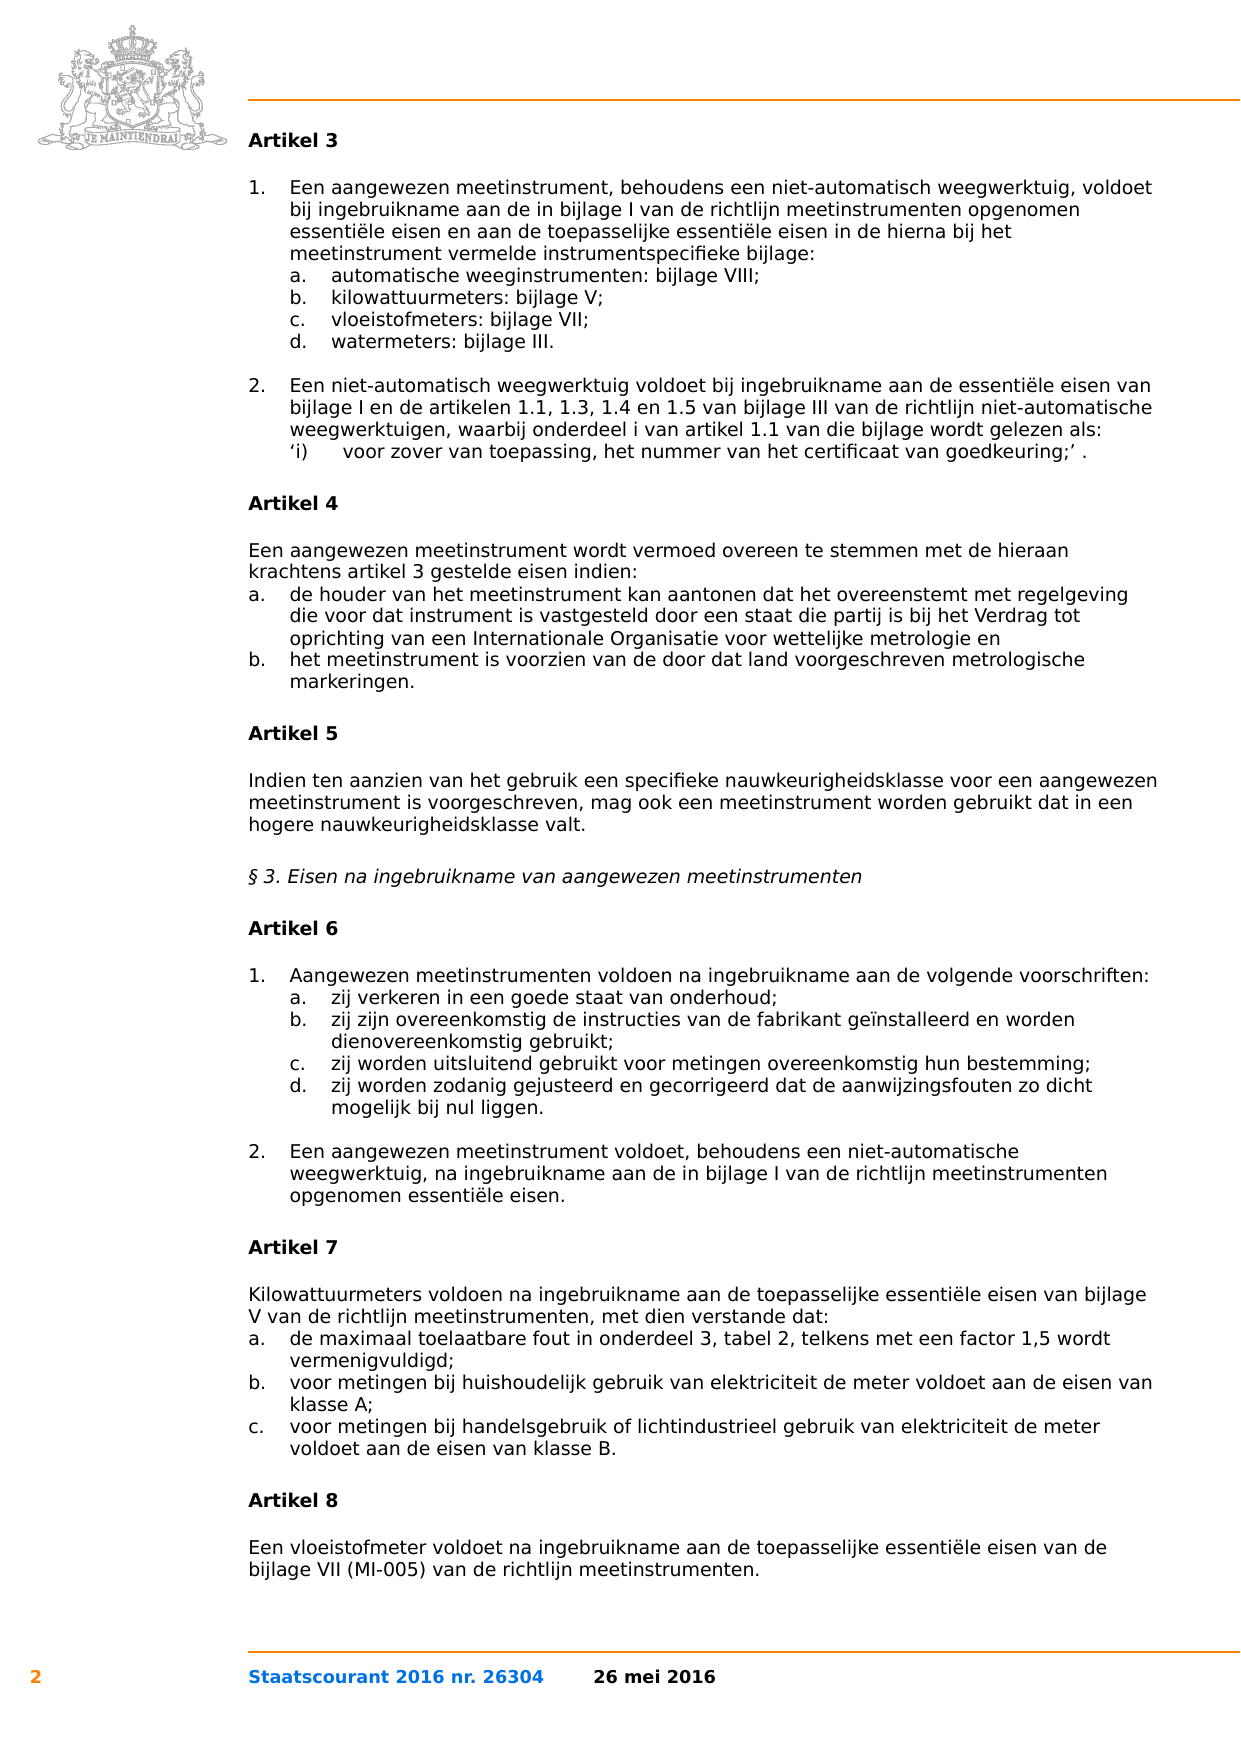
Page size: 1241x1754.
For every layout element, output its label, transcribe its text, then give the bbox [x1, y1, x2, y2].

picture [38, 25, 227, 150]
text d. zij worden zodanig gejusteerd en gecorrigeerd dat de aanwijzingsfouten zo dicht mogelijk bij nul liggen. [289, 1075, 1163, 1119]
text Een aangewezen meetinstrument wordt vermoed overeen te stemmen met de hieraan krachtens artikel 3 gestelde eisen indien: [248, 539, 1163, 583]
text 2. Een aangewezen meetinstrument voldoet, behoudens een niet-automatische weegwerktuig, na ingebruikname aan de in bijlage I van de richtlijn meetinstrumenten opgenomen essentiële eisen. [248, 1141, 1163, 1207]
text b. het meetinstrument is voorzien van de door dat land voorgeschreven metrologische markeringen. [248, 649, 1163, 693]
subtitle Artikel 6 [248, 918, 1163, 940]
subtitle Artikel 8 [248, 1490, 1163, 1512]
subtitle Artikel 4 [248, 492, 1163, 514]
subtitle Artikel 3 [248, 130, 1163, 152]
text a. zij verkeren in een goede staat van onderhoud; [289, 987, 1163, 1009]
text Een vloeistofmeter voldoet na ingebruikname aan de toepasselijke essentiële eisen van de bijlage VII (MI-005) van de richtlijn meetinstrumenten. [248, 1537, 1163, 1581]
text Kilowattuurmeters voldoen na ingebruikname aan de toepasselijke essentiële eisen van bijlage V van de richtlijn meetinstrumenten, met dien verstande dat: [248, 1284, 1163, 1328]
text b. kilowattuurmeters: bijlage V; [289, 287, 1163, 309]
text Indien ten aanzien van het gebruik een specifieke nauwkeurigheidsklasse voor een aangewezen meetinstrument is voorgeschreven, mag ook een meetinstrument worden gebruikt dat in een hogere nauwkeurigheidsklasse valt. [248, 770, 1163, 836]
text 1. Een aangewezen meetinstrument, behoudens een niet-automatisch weegwerktuig, voldoet bij ingebruikname aan de in bijlage I van de richtlijn meetinstrumenten opgenomen essentiële eisen en aan de toepasselijke essentiële eisen in de hierna bij het meetinstrument vermelde instrumentspecifieke bijlage: [248, 177, 1163, 265]
text a. de houder van het meetinstrument kan aantonen dat het overeenstemt met regelgeving die voor dat instrument is vastgesteld door een staat die partij is bij het Verdrag tot oprichting van een Internationale Organisatie voor wettelijke metrologie en [248, 583, 1163, 649]
text c. vloeistofmeters: bijlage VII; [289, 309, 1163, 331]
text 2. Een niet-automatisch weegwerktuig voldoet bij ingebruikname aan de essentiële eisen van bijlage I en de artikelen 1.1, 1.3, 1.4 en 1.5 van bijlage III van de richtlijn niet-automatische weegwerktuigen, waarbij onderdeel i van artikel 1.1 van die bijlage wordt gelezen als: [248, 374, 1163, 441]
text c. zij worden uitsluitend gebruikt voor metingen overeenkomstig hun bestemming; [289, 1053, 1163, 1075]
text b. zij zijn overeenkomstig de instructies van de fabrikant geïnstalleerd en worden dienovereenkomstig gebruikt; [289, 1009, 1163, 1053]
text a. de maximaal toelaatbare fout in onderdeel 3, tabel 2, telkens met een factor 1,5 wordt vermenigvuldigd; [248, 1328, 1163, 1372]
text a. automatische weeginstrumenten: bijlage VIII; [289, 265, 1163, 287]
subtitle Artikel 5 [248, 723, 1163, 745]
text 1. Aangewezen meetinstrumenten voldoen na ingebruikname aan de volgende voorschriften: [248, 965, 1163, 987]
subtitle Artikel 7 [248, 1237, 1163, 1259]
text ‘i) voor zover van toepassing, het nummer van het certificaat van goedkeuring;’ . [289, 441, 1163, 462]
text c. voor metingen bij handelsgebruik of lichtindustrieel gebruik van elektriciteit de meter voldoet aan de eisen van klasse B. [248, 1416, 1163, 1460]
text b. voor metingen bij huishoudelijk gebruik van elektriciteit de meter voldoet aan de eisen van klasse A; [248, 1372, 1163, 1416]
text d. watermeters: bijlage III. [289, 331, 1163, 353]
subtitle § 3. Eisen na ingebruikname van aangewezen meetinstrumenten [248, 866, 1163, 888]
